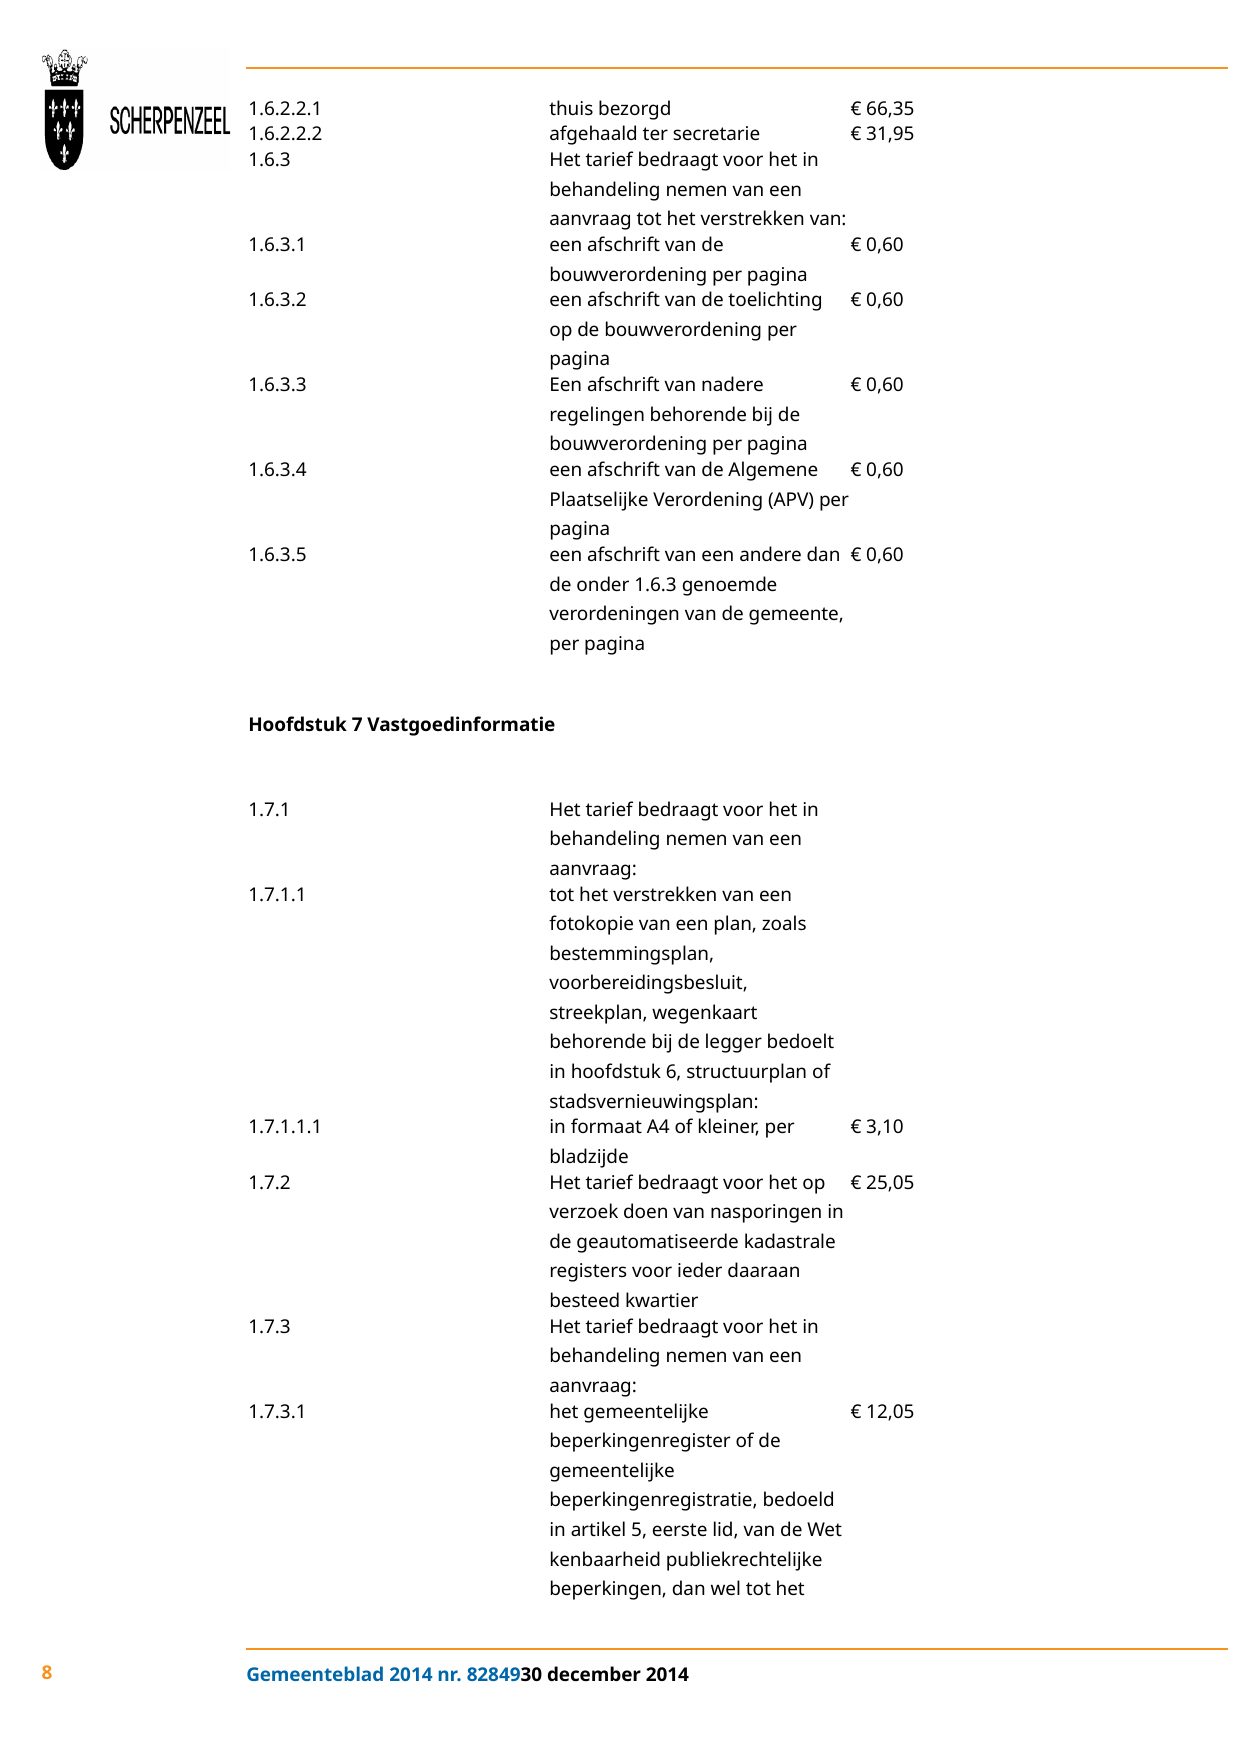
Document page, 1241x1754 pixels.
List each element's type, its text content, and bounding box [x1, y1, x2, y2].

table_cell € 31,95 [850, 121, 1152, 146]
table_cell € 0,60 [850, 231, 1152, 286]
table_cell tot het verstrekken van een fotokopie van een plan, zoals bestemmingsplan, voorbereidingsbesluit, streekplan, wegenkaart behorende bij de legger bedoelt in hoofdstuk 6, structuurplan of stadsvernieuwingsplan: [549, 881, 850, 1113]
table_cell € 3,10 [850, 1114, 1152, 1169]
table_cell een afschrift van een andere dan de onder 1.6.3 genoemde verordeningen van de gemeente, per pagina [549, 541, 850, 656]
table_cell 1.7.2 [248, 1169, 549, 1313]
table_cell [850, 146, 1152, 231]
table_cell € 12,05 [850, 1398, 1152, 1601]
table_cell € 0,60 [850, 456, 1152, 541]
table_cell € 0,60 [850, 371, 1152, 456]
table_header Het tarief bedraagt voor het in behandeling nemen van een aanvraag: [549, 796, 850, 881]
table_cell 1.6.2.2.1 [248, 95, 549, 121]
table_cell 1.6.3.1 [248, 231, 549, 286]
table_cell afgehaald ter secretarie [549, 121, 850, 146]
text Hoofdstuk 7 Vastgoedinformatie [248, 711, 1152, 737]
table_cell 1.7.1.1.1 [248, 1114, 549, 1169]
table_cell een afschrift van de toelichting op de bouwverordening per pagina [549, 286, 850, 371]
table_cell [850, 881, 1152, 1113]
table_cell Het tarief bedraagt voor het in behandeling nemen van een aanvraag tot het verstrekken van: [549, 146, 850, 231]
table_cell het gemeentelijke beperkingenregister of de gemeentelijke beperkingenregistratie, bedoeld in artikel 5, eerste lid, van de Wet kenbaarheid publiekrechtelijke beperkingen, dan wel tot het [549, 1398, 850, 1601]
picture [41, 47, 231, 172]
table_cell in formaat A4 of kleiner, per bladzijde [549, 1114, 850, 1169]
table_cell € 0,60 [850, 541, 1152, 656]
table_cell 1.6.3.3 [248, 371, 549, 456]
table_cell een afschrift van de Algemene Plaatselijke Verordening (APV) per pagina [549, 456, 850, 541]
table_cell € 66,35 [850, 95, 1152, 121]
table_cell Het tarief bedraagt voor het op verzoek doen van nasporingen in de geautomatiseerde kadastrale registers voor ieder daaraan besteed kwartier [549, 1169, 850, 1313]
table_header 1.7.1 [248, 796, 549, 881]
table_cell 1.6.3.2 [248, 286, 549, 371]
table_cell 1.7.3.1 [248, 1398, 549, 1601]
table_cell € 0,60 [850, 286, 1152, 371]
table_cell 1.6.3.5 [248, 541, 549, 656]
table_cell 1.6.3.4 [248, 456, 549, 541]
table_cell 1.7.3 [248, 1313, 549, 1398]
table_cell [850, 1313, 1152, 1398]
table_header [850, 796, 1152, 881]
table_cell een afschrift van de bouwverordening per pagina [549, 231, 850, 286]
table_cell 1.6.3 [248, 146, 549, 231]
table_cell thuis bezorgd [549, 95, 850, 121]
table_cell 1.6.2.2.2 [248, 121, 549, 146]
table_cell € 25,05 [850, 1169, 1152, 1313]
table_cell 1.7.1.1 [248, 881, 549, 1113]
table_cell Een afschrift van nadere regelingen behorende bij de bouwverordening per pagina [549, 371, 850, 456]
table_cell Het tarief bedraagt voor het in behandeling nemen van een aanvraag: [549, 1313, 850, 1398]
